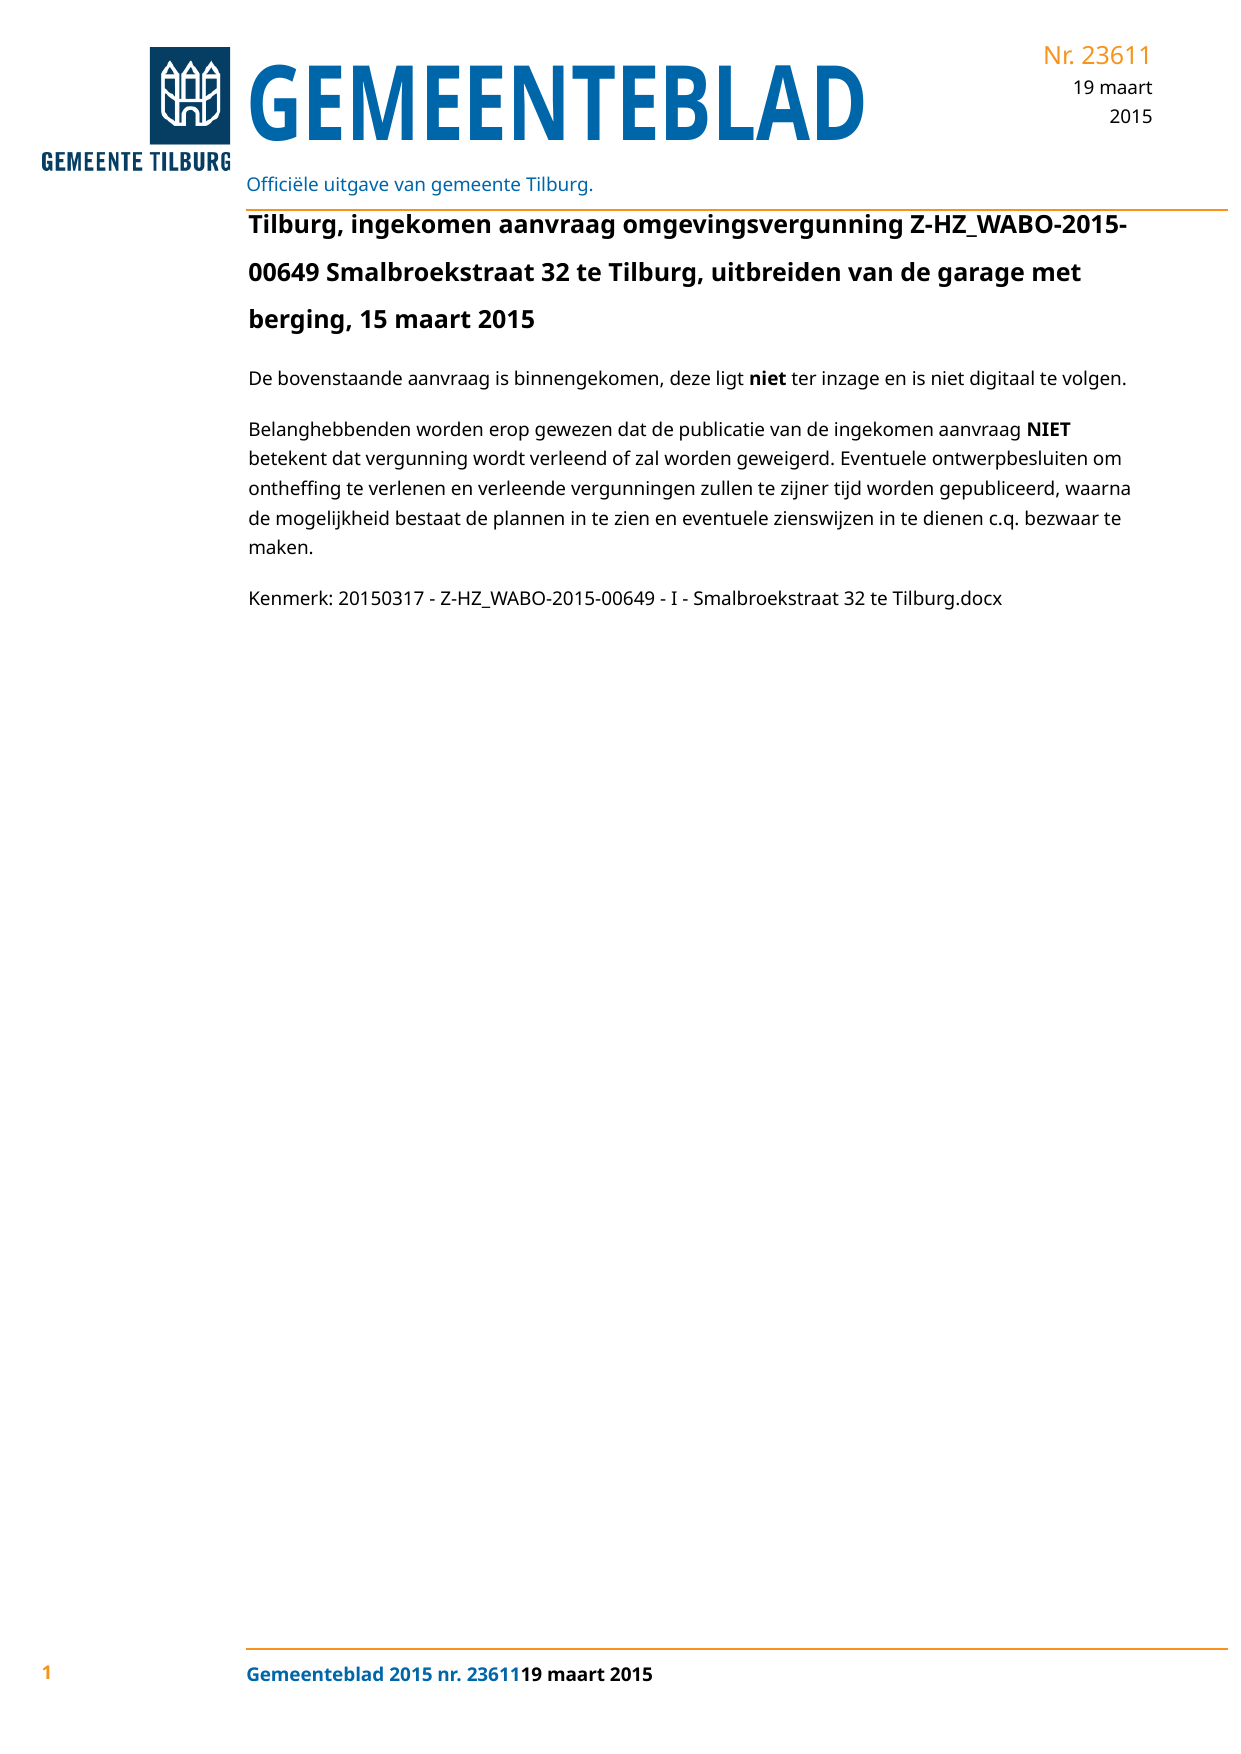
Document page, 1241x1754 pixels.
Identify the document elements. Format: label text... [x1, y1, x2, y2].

picture [41, 47, 231, 172]
text Tilburg, ingekomen aanvraag omgevingsvergunning Z-HZ_WABO-2015-00649 Smalbroekstraat 32 te Tilburg, uitbreiden van de garage met berging, 15 maart 2015 [248, 211, 1152, 336]
text De bovenstaande aanvraag is binnengekomen, deze ligt niet ter inzage en is niet digitaal te volgen. [248, 366, 1152, 391]
text Belanghebbenden worden erop gewezen dat de publicatie van de ingekomen aanvraag NIET betekent dat vergunning wordt verleend of zal worden geweigerd. Eventuele ontwerpbesluiten om ontheffing te verlenen en verleende vergunningen zullen te zijner tijd worden gepubliceerd, waarna de mogelijkheid bestaat de plannen in te zien en eventuele zienswijzen in te dienen c.q. bezwaar te maken. [248, 416, 1152, 560]
text Kenmerk: 20150317 - Z-HZ_WABO-2015-00649 - I - Smalbroekstraat 32 te Tilburg.docx [248, 585, 1152, 610]
